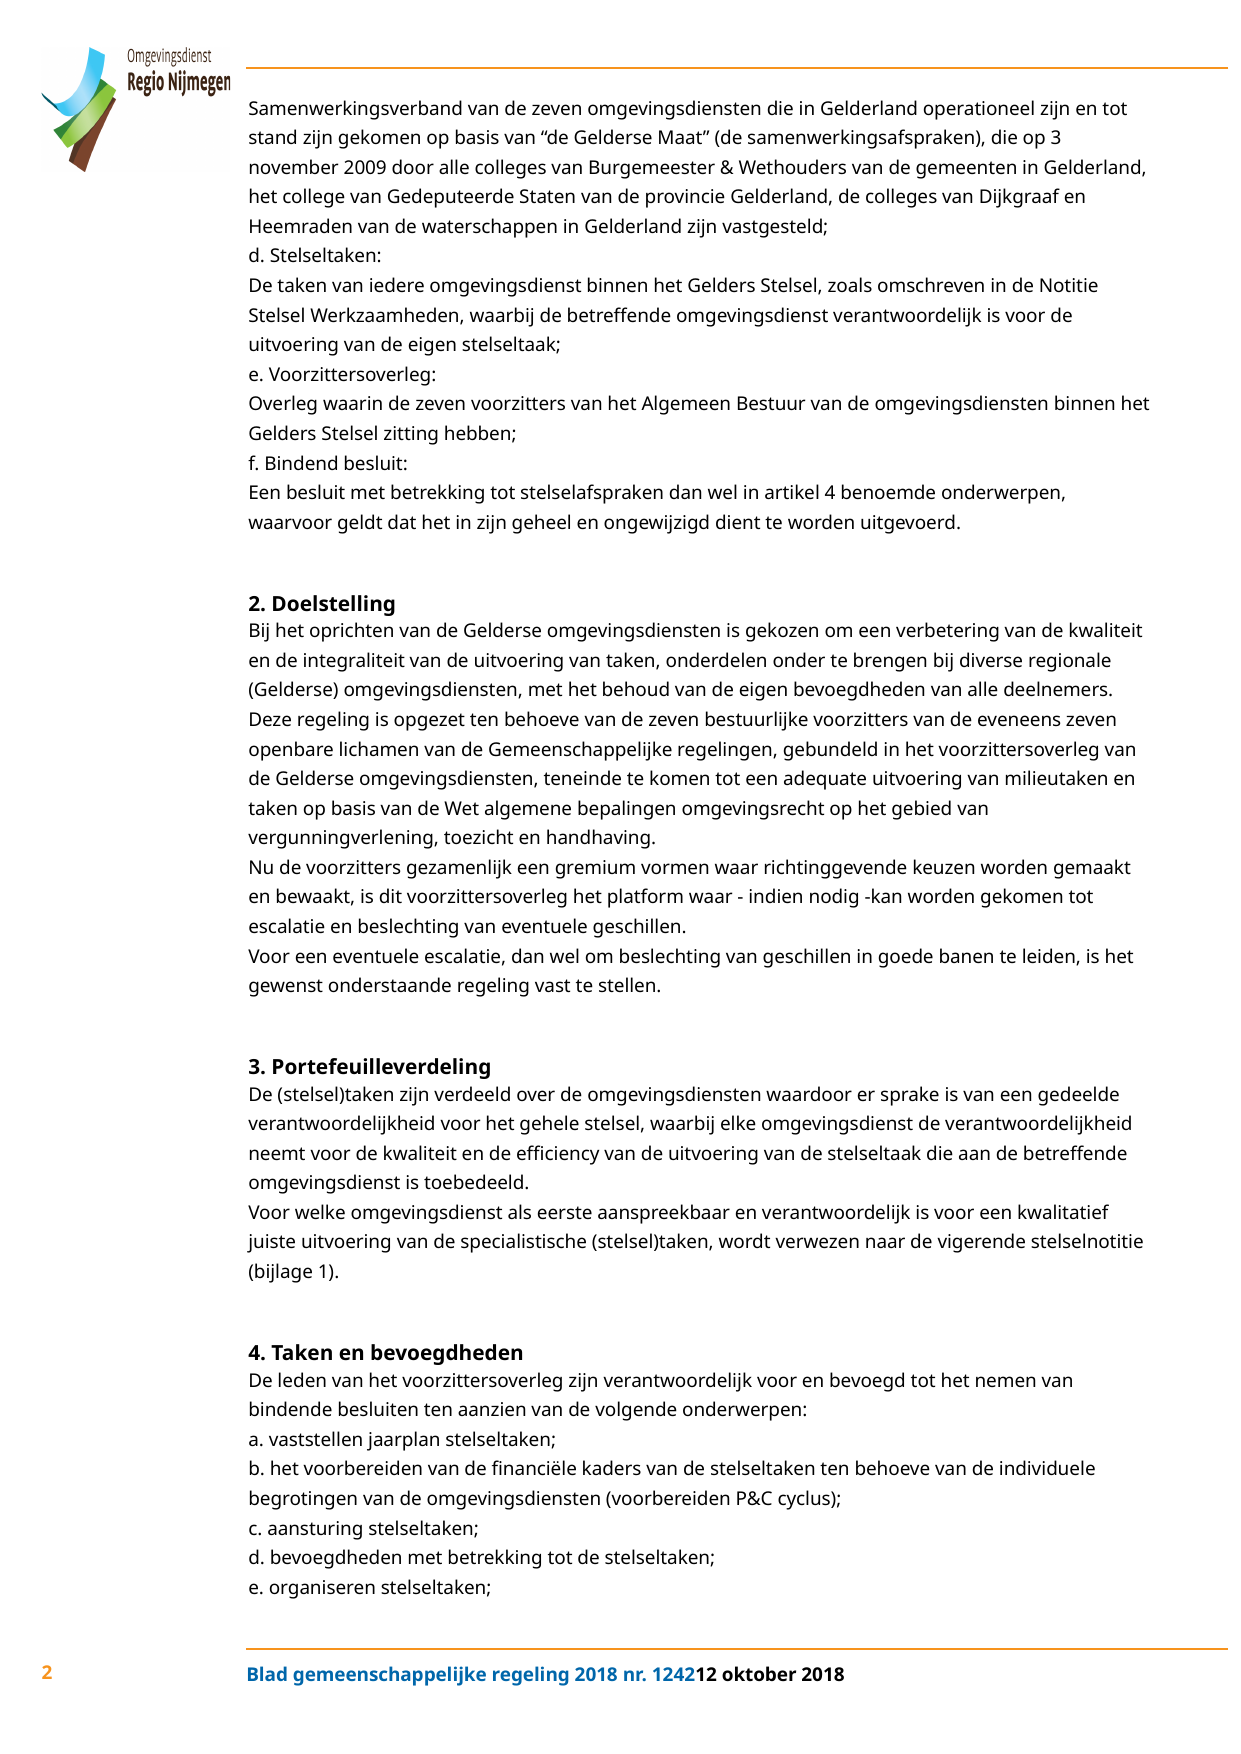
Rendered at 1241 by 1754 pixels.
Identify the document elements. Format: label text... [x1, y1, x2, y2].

text d. Stelseltaken: [248, 243, 1152, 268]
text Samenwerkingsverband van de zeven omgevingsdiensten die in Gelderland operationeel zijn en tot stand zijn gekomen op basis van “de Gelderse Maat” (de samenwerkingsafspraken), die op 3 november 2009 door alle colleges van Burgemeester & Wethouders van de gemeenten in Gelderland, het college van Gedeputeerde Staten van de provincie Gelderland, de colleges van Dijkgraaf en Heemraden van de waterschappen in Gelderland zijn vastgesteld; [248, 95, 1152, 239]
text e. organiseren stelseltaken; [248, 1574, 1152, 1599]
text a. vaststellen jaarplan stelseltaken; [248, 1426, 1152, 1452]
text Overleg waarin de zeven voorzitters van het Algemeen Bestuur van de omgevingsdiensten binnen het Gelders Stelsel zitting hebben; [248, 391, 1152, 446]
text De leden van het voorzittersoverleg zijn verantwoordelijk voor en bevoegd tot het nemen van bindende besluiten ten aanzien van de volgende onderwerpen: [248, 1367, 1152, 1422]
text b. het voorbereiden van de financiële kaders van de stelseltaken ten behoeve van de individuele begrotingen van de omgevingsdiensten (voorbereiden P&C cyclus); [248, 1456, 1152, 1511]
text Bij het oprichten van de Gelderse omgevingsdiensten is gekozen om een verbetering van de kwaliteit en de integraliteit van de uitvoering van taken, onderdelen onder te brengen bij diverse regionale (Gelderse) omgevingsdiensten, met het behoud van de eigen bevoegdheden van alle deelnemers. [248, 617, 1152, 702]
text 2. Doelstelling [248, 589, 1152, 617]
text Nu de voorzitters gezamenlijk een gremium vormen waar richtinggevende keuzen worden gemaakt en bewaakt, is dit voorzittersoverleg het platform waar - indien nodig -kan worden gekomen tot escalatie en beslechting van eventuele geschillen. [248, 854, 1152, 939]
text c. aansturing stelseltaken; [248, 1515, 1152, 1540]
picture [41, 47, 231, 172]
text De taken van iedere omgevingsdienst binnen het Gelders Stelsel, zoals omschreven in de Notitie Stelsel Werkzaamheden, waarbij de betreffende omgevingsdienst verantwoordelijk is voor de uitvoering van de eigen stelseltaak; [248, 272, 1152, 357]
text Voor een eventuele escalatie, dan wel om beslechting van geschillen in goede banen te leiden, is het gewenst onderstaande regeling vast te stellen. [248, 943, 1152, 998]
text e. Voorzittersoverleg: [248, 361, 1152, 387]
text d. bevoegdheden met betrekking tot de stelseltaken; [248, 1544, 1152, 1570]
text Deze regeling is opgezet ten behoeve van de zeven bestuurlijke voorzitters van de eveneens zeven openbare lichamen van de Gemeenschappelijke regelingen, gebundeld in het voorzittersoverleg van de Gelderse omgevingsdiensten, teneinde te komen tot een adequate uitvoering van milieutaken en taken op basis van de Wet algemene bepalingen omgevingsrecht op het gebied van vergunningverlening, toezicht en handhaving. [248, 706, 1152, 850]
text 3. Portefeuilleverdeling [248, 1052, 1152, 1081]
text Voor welke omgevingsdienst als eerste aanspreekbaar en verantwoordelijk is voor een kwalitatief juiste uitvoering van de specialistische (stelsel)taken, wordt verwezen naar de vigerende stelselnotitie (bijlage 1). [248, 1199, 1152, 1284]
text 4. Taken en bevoegdheden [248, 1338, 1152, 1367]
text Een besluit met betrekking tot stelselafspraken dan wel in artikel 4 benoemde onderwerpen, waarvoor geldt dat het in zijn geheel en ongewijzigd dient te worden uitgevoerd. [248, 479, 1152, 535]
text f. Bindend besluit: [248, 450, 1152, 476]
text De (stelsel)taken zijn verdeeld over de omgevingsdiensten waardoor er sprake is van een gedeelde verantwoordelijkheid voor het gehele stelsel, waarbij elke omgevingsdienst de verantwoordelijkheid neemt voor de kwaliteit en de efficiency van de uitvoering van de stelseltaak die aan de betreffende omgevingsdienst is toebedeeld. [248, 1081, 1152, 1195]
